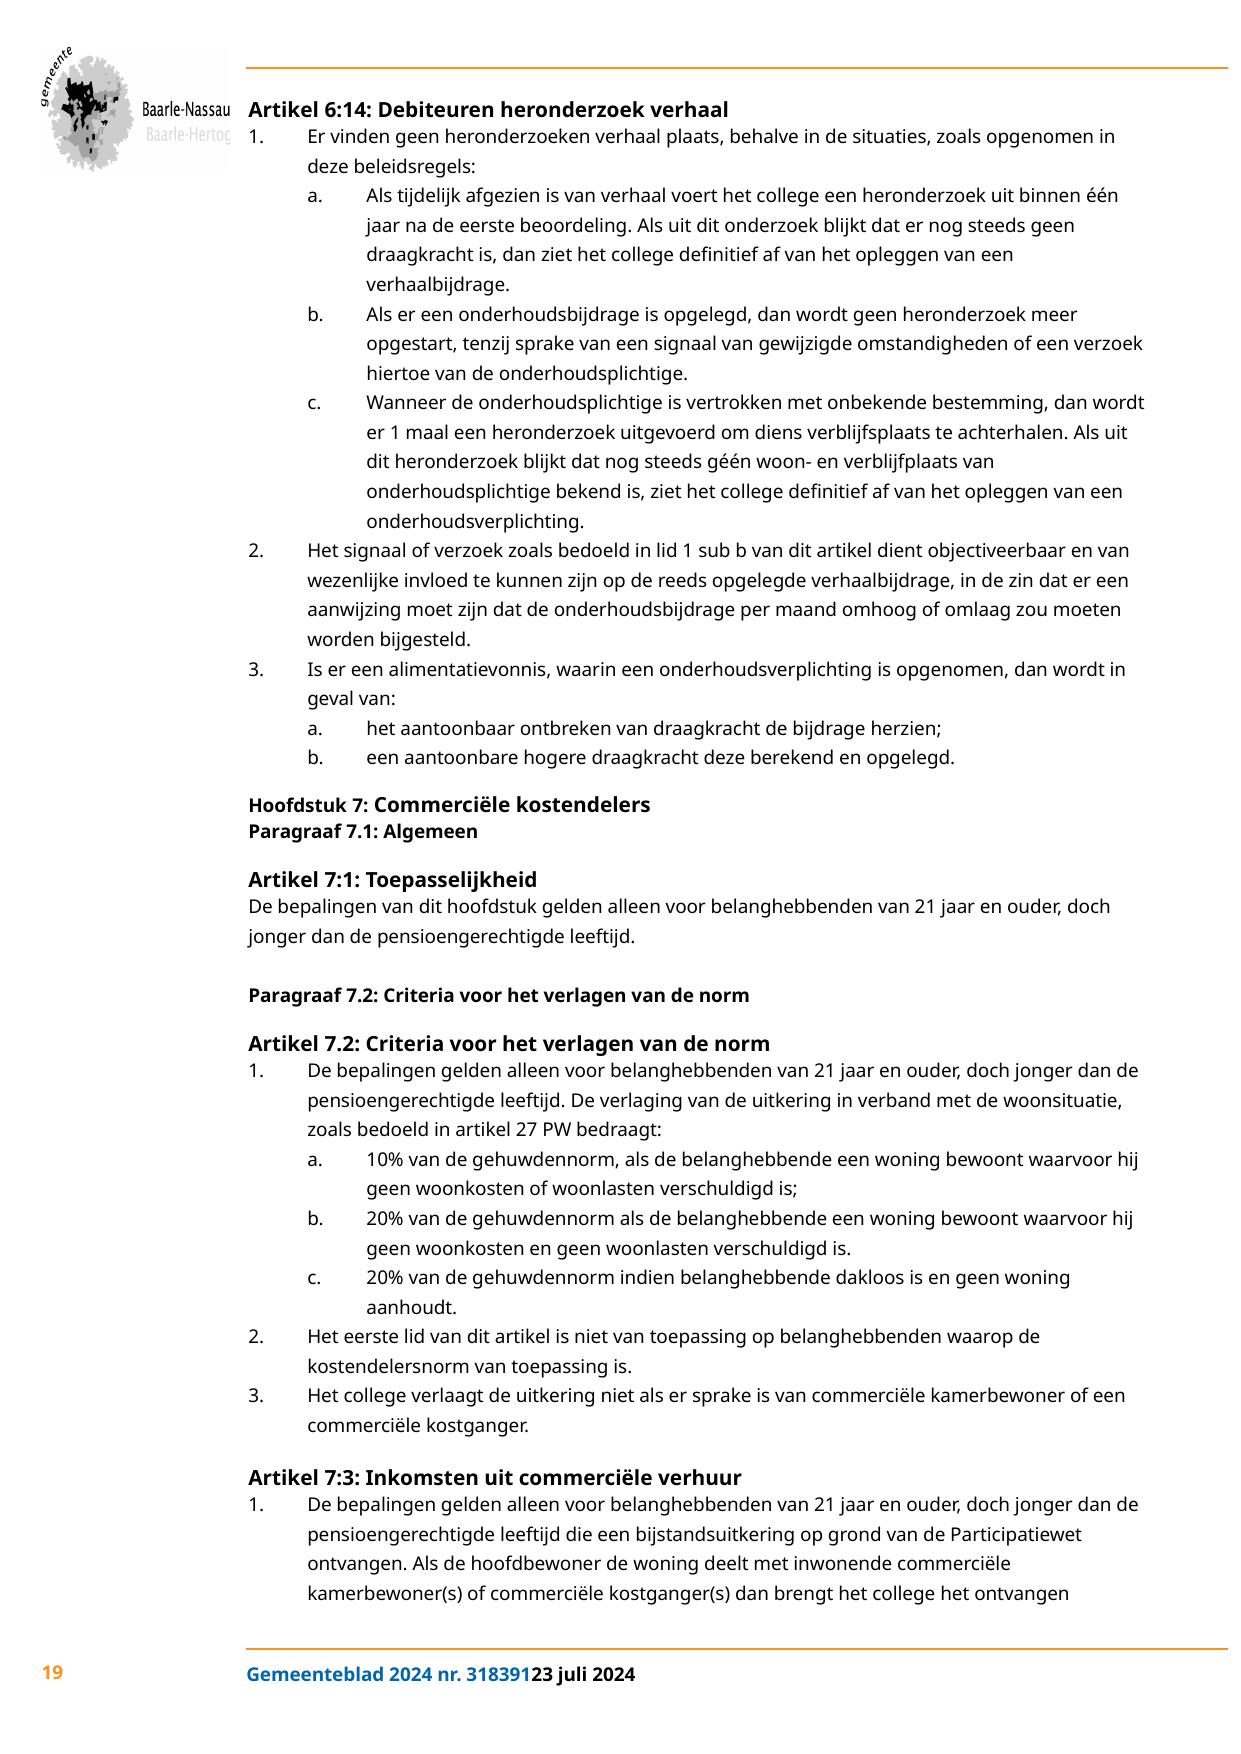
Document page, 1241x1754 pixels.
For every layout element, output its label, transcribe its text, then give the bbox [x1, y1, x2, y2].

list Wanneer de onderhoudsplichtige is vertrokken met onbekende bestemming, dan wordt er 1 maal een heronderzoek uitgevoerd om diens verblijfsplaats te achterhalen. Als uit dit heronderzoek blijkt dat nog steeds géén woon- en verblijfplaats van onderhoudsplichtige bekend is, ziet het college definitief af van het opleggen van een onderhoudsverplichting. [307, 389, 1152, 533]
list Als er een onderhoudsbijdrage is opgelegd, dan wordt geen heronderzoek meer opgestart, tenzij sprake van een signaal van gewijzigde omstandigheden of een verzoek hiertoe van de onderhoudsplichtige. [307, 301, 1152, 386]
list Is er een alimentatievonnis, waarin een onderhoudsverplichting is opgenomen, dan wordt in geval van: [248, 656, 1152, 711]
list 10% van de gehuwdennorm, als de belanghebbende een woning bewoont waarvoor hij geen woonkosten of woonlasten verschuldigd is; [307, 1146, 1152, 1201]
text Paragraaf 7.1: Algemeen [248, 818, 1152, 844]
text Artikel 7:3: Inkomsten uit commerciële verhuur [248, 1463, 1152, 1491]
text Artikel 7.2: Criteria voor het verlagen van de norm [248, 1029, 1152, 1057]
picture [41, 47, 231, 172]
text Hoofdstuk 7: Commerciële kostendelers [248, 790, 1152, 818]
text Paragraaf 7.2: Criteria voor het verlagen van de norm [248, 982, 1152, 1008]
list Er vinden geen heronderzoeken verhaal plaats, behalve in de situaties, zoals opgenomen in deze beleidsregels: [248, 123, 1152, 178]
list Het signaal of verzoek zoals bedoeld in lid 1 sub b van dit artikel dient objectiveerbaar en van wezenlijke invloed te kunnen zijn op de reeds opgelegde verhaalbijdrage, in de zin dat er een aanwijzing moet zijn dat de onderhoudsbijdrage per maand omhoog of omlaag zou moeten worden bijgesteld. [248, 537, 1152, 652]
text Artikel 7:1: Toepasselijkheid [248, 865, 1152, 893]
list 20% van de gehuwdennorm indien belanghebbende dakloos is en geen woning aanhoudt. [307, 1264, 1152, 1320]
list Het college verlaagt de uitkering niet als er sprake is van commerciële kamerbewoner of een commerciële kostganger. [248, 1383, 1152, 1438]
list Als tijdelijk afgezien is van verhaal voert het college een heronderzoek uit binnen één jaar na de eerste beoordeling. Als uit dit onderzoek blijkt dat er nog steeds geen draagkracht is, dan ziet het college definitief af van het opleggen van een verhaalbijdrage. [307, 182, 1152, 297]
text De bepalingen van dit hoofdstuk gelden alleen voor belanghebbenden van 21 jaar en ouder, doch jonger dan de pensioengerechtigde leeftijd. [248, 893, 1152, 949]
list het aantoonbaar ontbreken van draagkracht de bijdrage herzien; [307, 715, 1152, 741]
list een aantoonbare hogere draagkracht deze berekend en opgelegd. [307, 744, 1152, 770]
list 20% van de gehuwdennorm als de belanghebbende een woning bewoont waarvoor hij geen woonkosten en geen woonlasten verschuldigd is. [307, 1205, 1152, 1261]
list Het eerste lid van dit artikel is niet van toepassing op belanghebbenden waarop de kostendelersnorm van toepassing is. [248, 1323, 1152, 1379]
list De bepalingen gelden alleen voor belanghebbenden van 21 jaar en ouder, doch jonger dan de pensioengerechtigde leeftijd. De verlaging van de uitkering in verband met de woonsituatie, zoals bedoeld in artikel 27 PW bedraagt: [248, 1057, 1152, 1142]
text Artikel 6:14: Debiteuren heronderzoek verhaal [248, 95, 1152, 123]
list De bepalingen gelden alleen voor belanghebbenden van 21 jaar en ouder, doch jonger dan de pensioengerechtigde leeftijd die een bijstandsuitkering op grond van de Participatiewet ontvangen. Als de hoofdbewoner de woning deelt met inwonende commerciële kamerbewoner(s) of commerciële kostganger(s) dan brengt het college het ontvangen [248, 1491, 1152, 1606]
